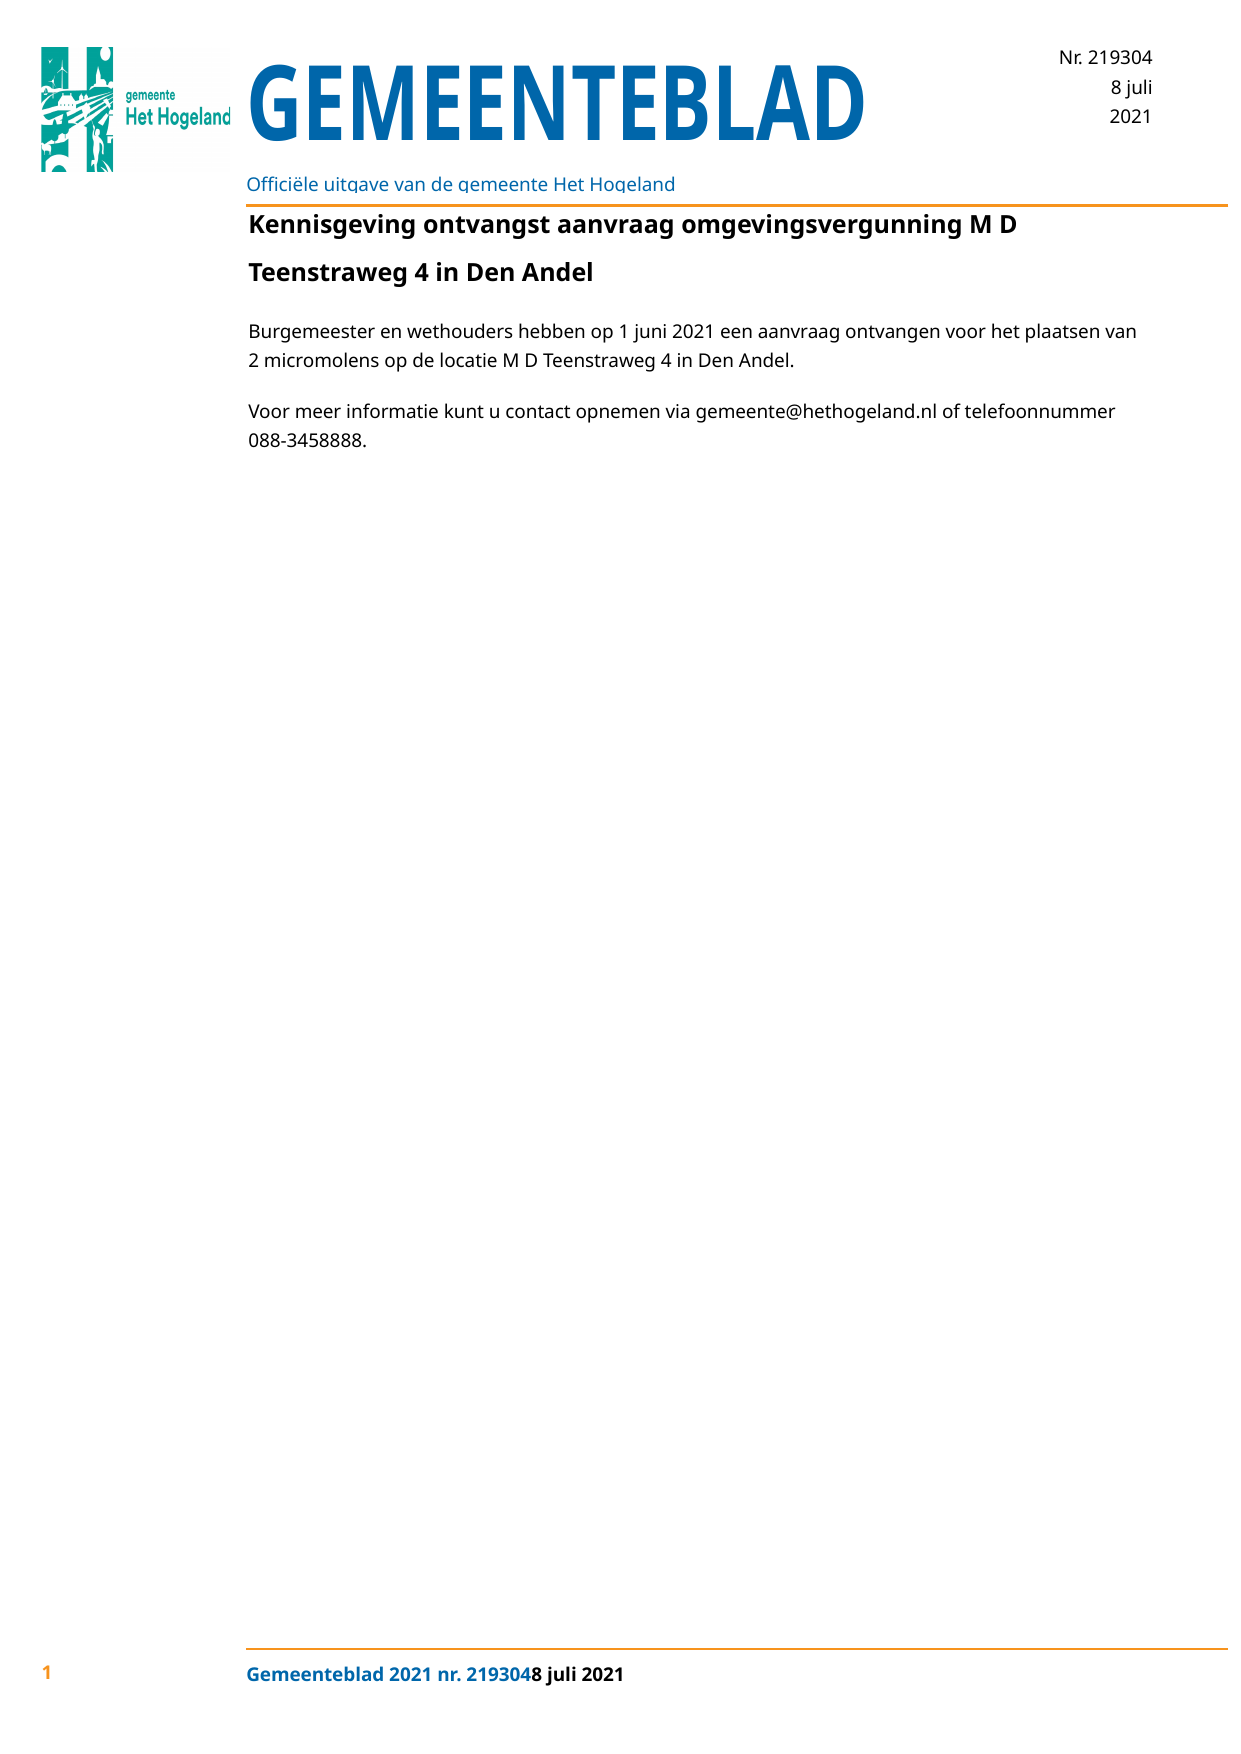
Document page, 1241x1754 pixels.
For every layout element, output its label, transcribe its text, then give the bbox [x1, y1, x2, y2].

text Burgemeester en wethouders hebben op 1 juni 2021 een aanvraag ontvangen voor het plaatsen van 2 micromolens op de locatie M D Teenstraweg 4 in Den Andel. [248, 318, 1152, 373]
text Voor meer informatie kunt u contact opnemen via gemeente@hethogeland.nl of telefoonnummer 088-3458888. [248, 398, 1152, 453]
text Kennisgeving ontvangst aanvraag omgevingsvergunning M D Teenstraweg 4 in Den Andel [248, 207, 1152, 288]
picture [41, 47, 231, 172]
